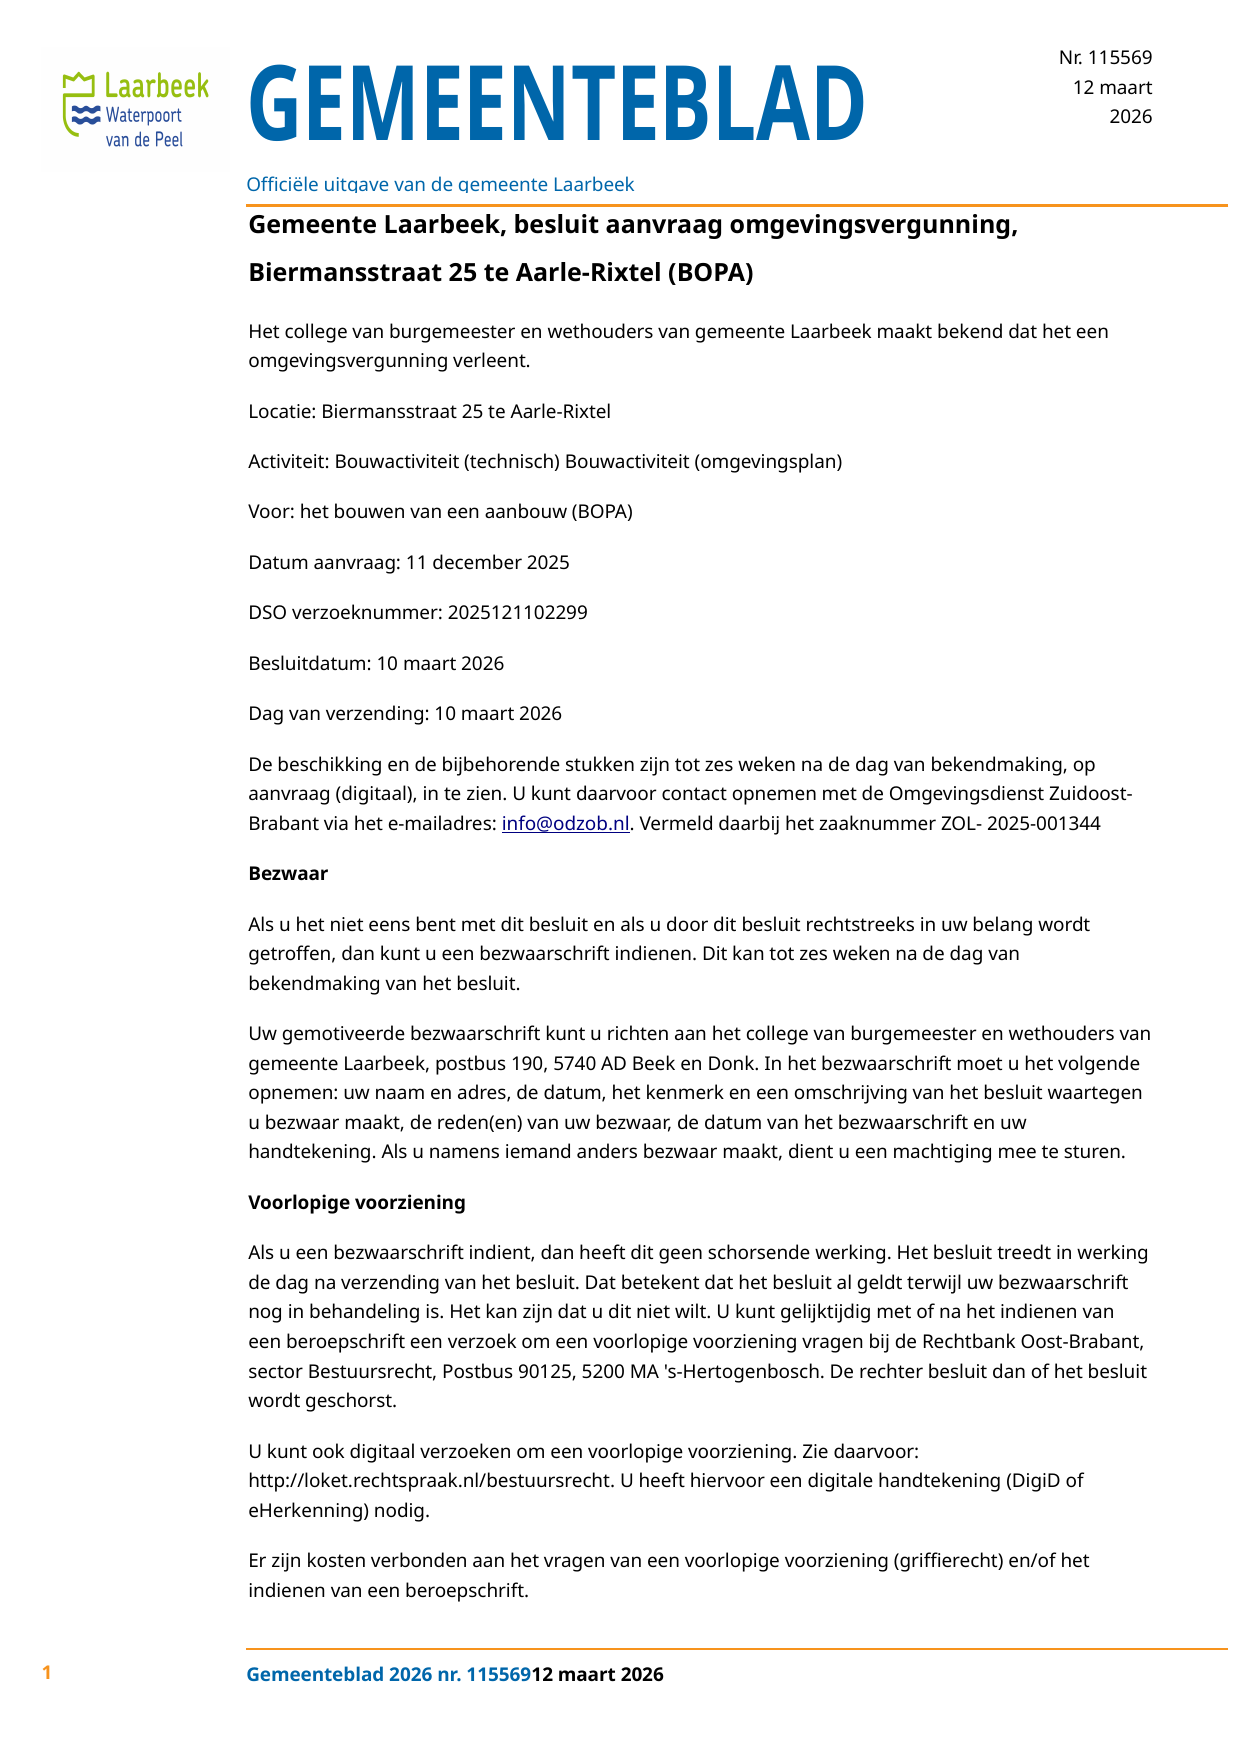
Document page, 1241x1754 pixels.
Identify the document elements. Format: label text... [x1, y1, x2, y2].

text Er zijn kosten verbonden aan het vragen van een voorlopige voorziening (griffierecht) en/of het indienen van een beroepschrift. [248, 1547, 1152, 1603]
text Activiteit: Bouwactiviteit (technisch) Bouwactiviteit (omgevingsplan) [248, 448, 1152, 474]
text Gemeente Laarbeek, besluit aanvraag omgevingsvergunning, Biermansstraat 25 te Aarle-Rixtel (BOPA) [248, 207, 1152, 288]
text U kunt ook digitaal verzoeken om een voorlopige voorziening. Zie daarvoor: http://loket.rechtspraak.nl/bestuursrecht. U heeft hiervoor een digitale handtekening (DigiD of eHerkenning) nodig. [248, 1438, 1152, 1523]
text Besluitdatum: 10 maart 2026 [248, 650, 1152, 676]
text Als u een bezwaarschrift indient, dan heeft dit geen schorsende werking. Het besluit treedt in werking de dag na verzending van het besluit. Dat betekent dat het besluit al geldt terwijl uw bezwaarschrift nog in behandeling is. Het kan zijn dat u dit niet wilt. U kunt gelijktijdig met of na het indienen van een beroepschrift een verzoek om een voorlopige voorziening vragen bij de Rechtbank Oost-Brabant, sector Bestuursrecht, Postbus 90125, 5200 MA 's‑Hertogenbosch. De rechter besluit dan of het besluit wordt geschorst. [248, 1239, 1152, 1413]
text Uw gemotiveerde bezwaarschrift kunt u richten aan het college van burgemeester en wethouders van gemeente Laarbeek, postbus 190, 5740 AD Beek en Donk. In het bezwaarschrift moet u het volgende opnemen: uw naam en adres, de datum, het kenmerk en een omschrijving van het besluit waartegen u bezwaar maakt, de reden(en) van uw bezwaar, de datum van het bezwaarschrift en uw handtekening. Als u namens iemand anders bezwaar maakt, dient u een machtiging mee te sturen. [248, 1020, 1152, 1164]
text Bezwaar [248, 860, 1152, 886]
text Het college van burgemeester en wethouders van gemeente Laarbeek maakt bekend dat het een omgevingsvergunning verleent. [248, 318, 1152, 373]
text Datum aanvraag: 11 december 2025 [248, 549, 1152, 575]
text Als u het niet eens bent met dit besluit en als u door dit besluit rechtstreeks in uw belang wordt getroffen, dan kunt u een bezwaarschrift indienen. Dit kan tot zes weken na de dag van bekendmaking van het besluit. [248, 911, 1152, 996]
text De beschikking en de bijbehorende stukken zijn tot zes weken na de dag van bekendmaking, op aanvraag (digitaal), in te zien. U kunt daarvoor contact opnemen met de Omgevingsdienst Zuidoost-Brabant via het e-mailadres: info@odzob.nl. Vermeld daarbij het zaaknummer ZOL- 2025-001344 [248, 751, 1152, 836]
text Locatie: Biermansstraat 25 te Aarle-Rixtel [248, 398, 1152, 424]
picture [41, 47, 231, 172]
text Dag van verzending: 10 maart 2026 [248, 700, 1152, 726]
text Voorlopige voorziening [248, 1189, 1152, 1215]
text DSO verzoeknummer: 2025121102299 [248, 599, 1152, 625]
text Voor: het bouwen van een aanbouw (BOPA) [248, 499, 1152, 524]
